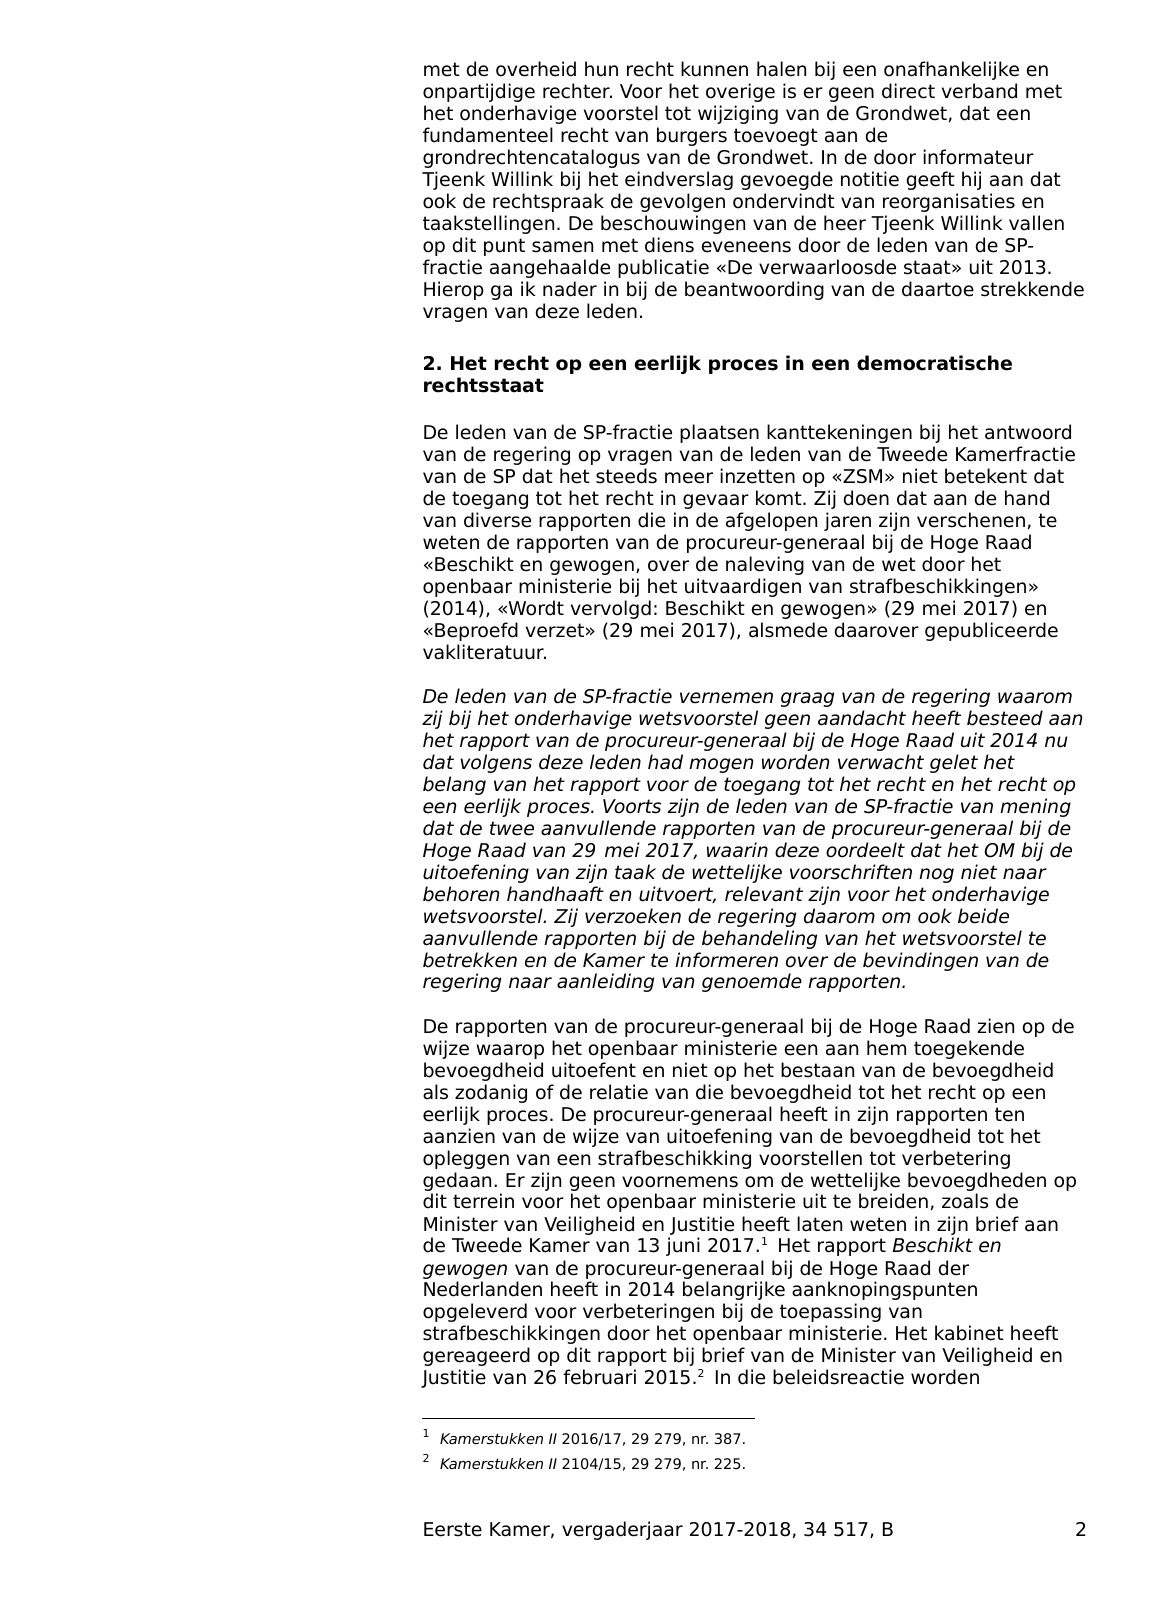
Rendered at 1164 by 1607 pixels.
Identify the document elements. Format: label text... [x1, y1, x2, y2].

text Kamerstukken II 2016/17, 29 279, nr. 387. [422, 1427, 1087, 1449]
text De rapporten van de procureur-generaal bij de Hoge Raad zien op de wijze waarop het openbaar ministerie een aan hem toegekende bevoegdheid uitoefent en niet op het bestaan van de bevoegdheid als zodanig of de relatie van die bevoegdheid tot het recht op een eerlijk proces. De procureur-generaal heeft in zijn rapporten ten aanzien van de wijze van uitoefening van de bevoegdheid tot het opleggen van een strafbeschikking voorstellen tot verbetering gedaan. Er zijn geen voornemens om de wettelijke bevoegdheden op dit terrein voor het openbaar ministerie uit te breiden, zoals de Minister van Veiligheid en Justitie heeft laten weten in zijn brief aan de Tweede Kamer van 13 juni 2017. Het rapport Beschikt en gewogen van de procureur-generaal bij de Hoge Raad der Nederlanden heeft in 2014 belangrijke aanknopingspunten opgeleverd voor verbeteringen bij de toepassing van strafbeschikkingen door het openbaar ministerie. Het kabinet heeft gereageerd op dit rapport bij brief van de Minister van Veiligheid en Justitie van 26 februari 2015. In die beleidsreactie worden [422, 1016, 1087, 1389]
text met de overheid hun recht kunnen halen bij een onafhankelijke en onpartijdige rechter. Voor het overige is er geen direct verband met het onderhavige voorstel tot wijziging van de Grondwet, dat een fundamenteel recht van burgers toevoegt aan de grondrechtencatalogus van de Grondwet. In de door informateur Tjeenk Willink bij het eindverslag gevoegde notitie geeft hij aan dat ook de rechtspraak de gevolgen ondervindt van reorganisaties en taakstellingen. De beschouwingen van de heer Tjeenk Willink vallen op dit punt samen met diens eveneens door de leden van de SP-fractie aangehaalde publicatie «De verwaarloosde staat» uit 2013. Hierop ga ik nader in bij de beantwoording van de daartoe strekkende vragen van deze leden. [422, 59, 1087, 323]
subtitle 2. Het recht op een eerlijk proces in een democratische rechtsstaat [422, 353, 1087, 397]
text De leden van de SP-fractie vernemen graag van de regering waarom zij bij het onderhavige wetsvoorstel geen aandacht heeft besteed aan het rapport van de procureur-generaal bij de Hoge Raad uit 2014 nu dat volgens deze leden had mogen worden verwacht gelet het belang van het rapport voor de toegang tot het recht en het recht op een eerlijk proces. Voorts zijn de leden van de SP-fractie van mening dat de twee aanvullende rapporten van de procureur-generaal bij de Hoge Raad van 29 mei 2017, waarin deze oordeelt dat het OM bij de uitoefening van zijn taak de wettelijke voorschriften nog niet naar behoren handhaaft en uitvoert, relevant zijn voor het onderhavige wetsvoorstel. Zij verzoeken de regering daarom om ook beide aanvullende rapporten bij de behandeling van het wetsvoorstel te betrekken en de Kamer te informeren over de bevindingen van de regering naar aanleiding van genoemde rapporten. [422, 686, 1087, 993]
text De leden van de SP-fractie plaatsen kanttekeningen bij het antwoord van de regering op vragen van de leden van de Tweede Kamerfractie van de SP dat het steeds meer inzetten op «ZSM» niet betekent dat de toegang tot het recht in gevaar komt. Zij doen dat aan de hand van diverse rapporten die in de afgelopen jaren zijn verschenen, te weten de rapporten van de procureur-generaal bij de Hoge Raad «Beschikt en gewogen, over de naleving van de wet door het openbaar ministerie bij het uitvaardigen van strafbeschikkingen» (2014), «Wordt vervolgd: Beschikt en gewogen» (29 mei 2017) en «Beproefd verzet» (29 mei 2017), alsmede daarover gepubliceerde vakliteratuur. [422, 422, 1087, 663]
text Kamerstukken II 2104/15, 29 279, nr. 225. [422, 1452, 1087, 1474]
